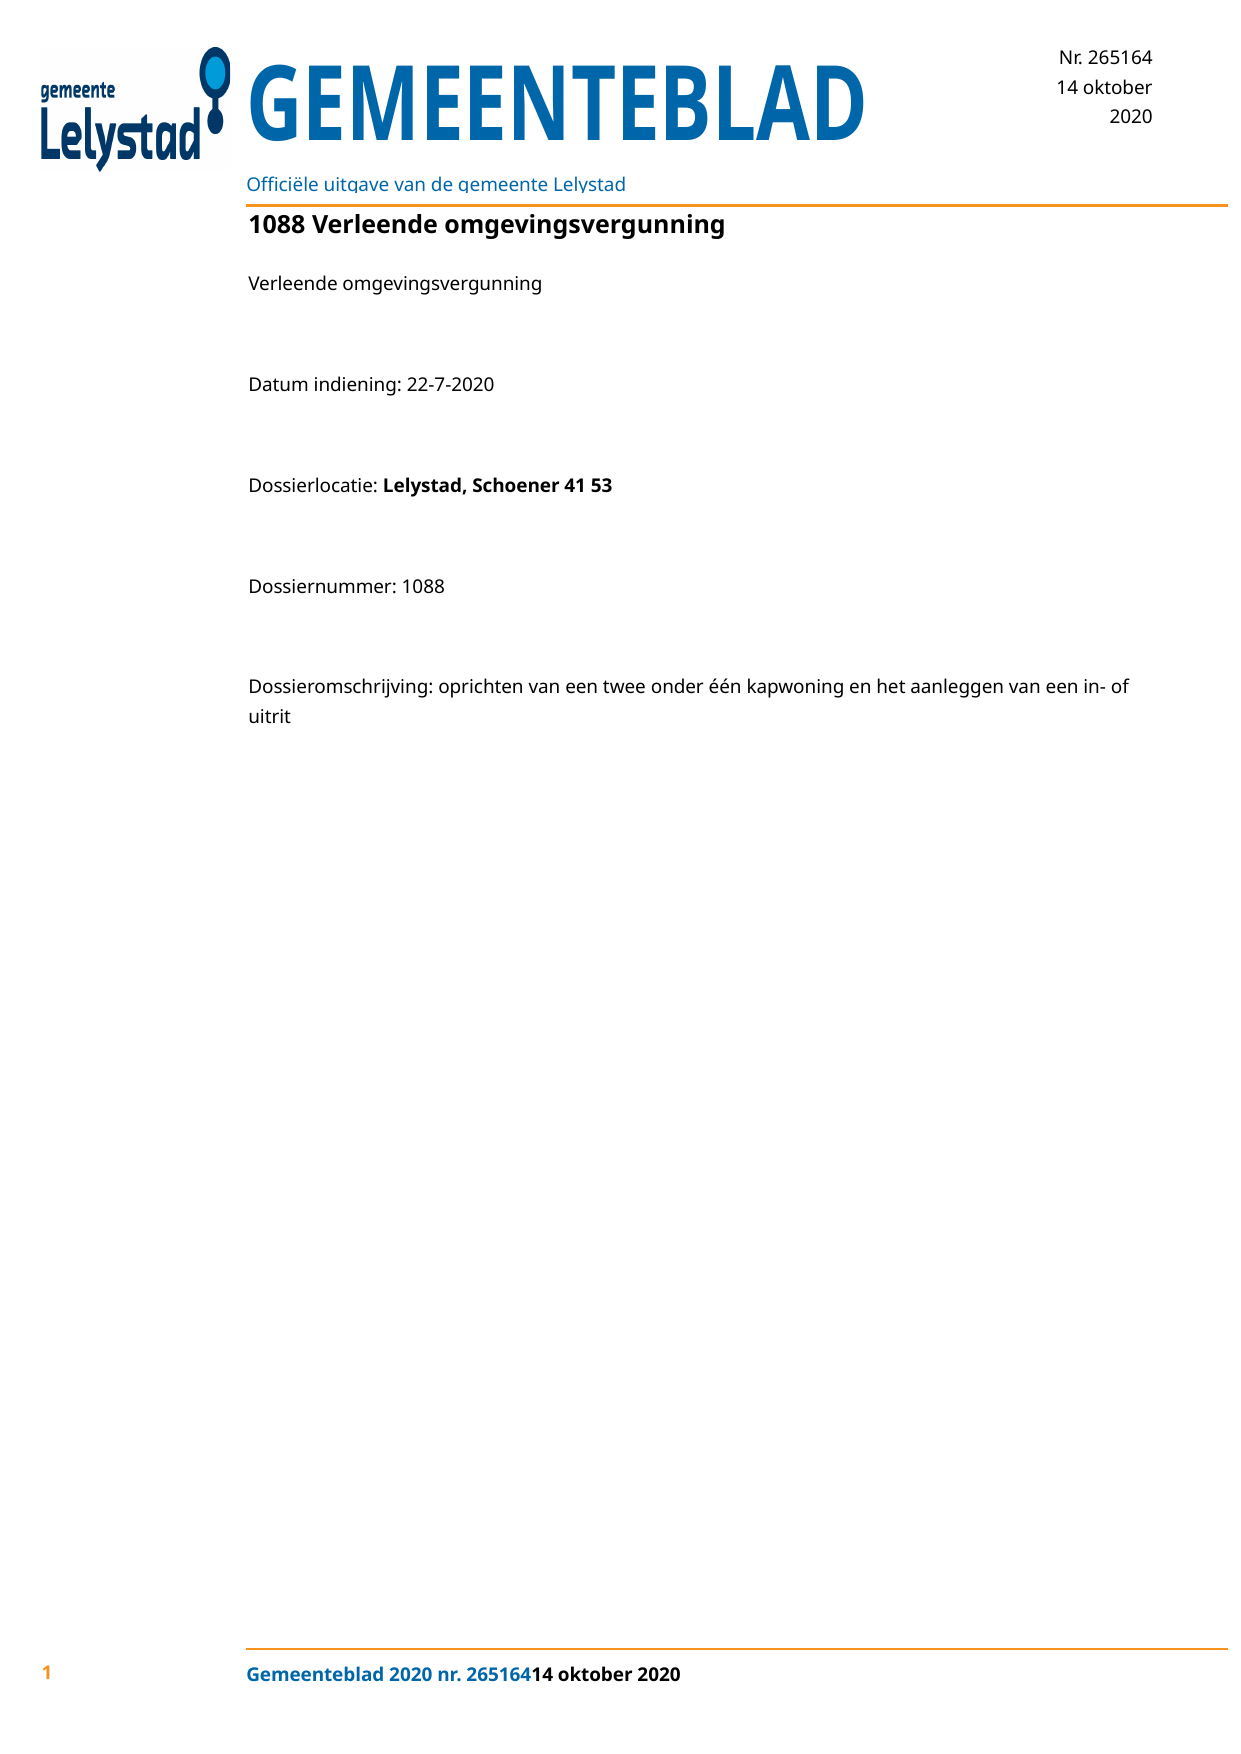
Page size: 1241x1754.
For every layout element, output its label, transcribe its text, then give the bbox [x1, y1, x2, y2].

text Dossierlocatie: Lelystad, Schoener 41 53 [248, 472, 1152, 498]
text Datum indiening: 22-7-2020 [248, 371, 1152, 397]
text Dossiernummer: 1088 [248, 573, 1152, 598]
text Verleende omgevingsvergunning [248, 270, 1152, 296]
text 1088 Verleende omgevingsvergunning [248, 207, 1152, 241]
picture [41, 47, 231, 172]
text Dossieromschrijving: oprichten van een twee onder één kapwoning en het aanleggen van een in- of uitrit [248, 674, 1152, 729]
